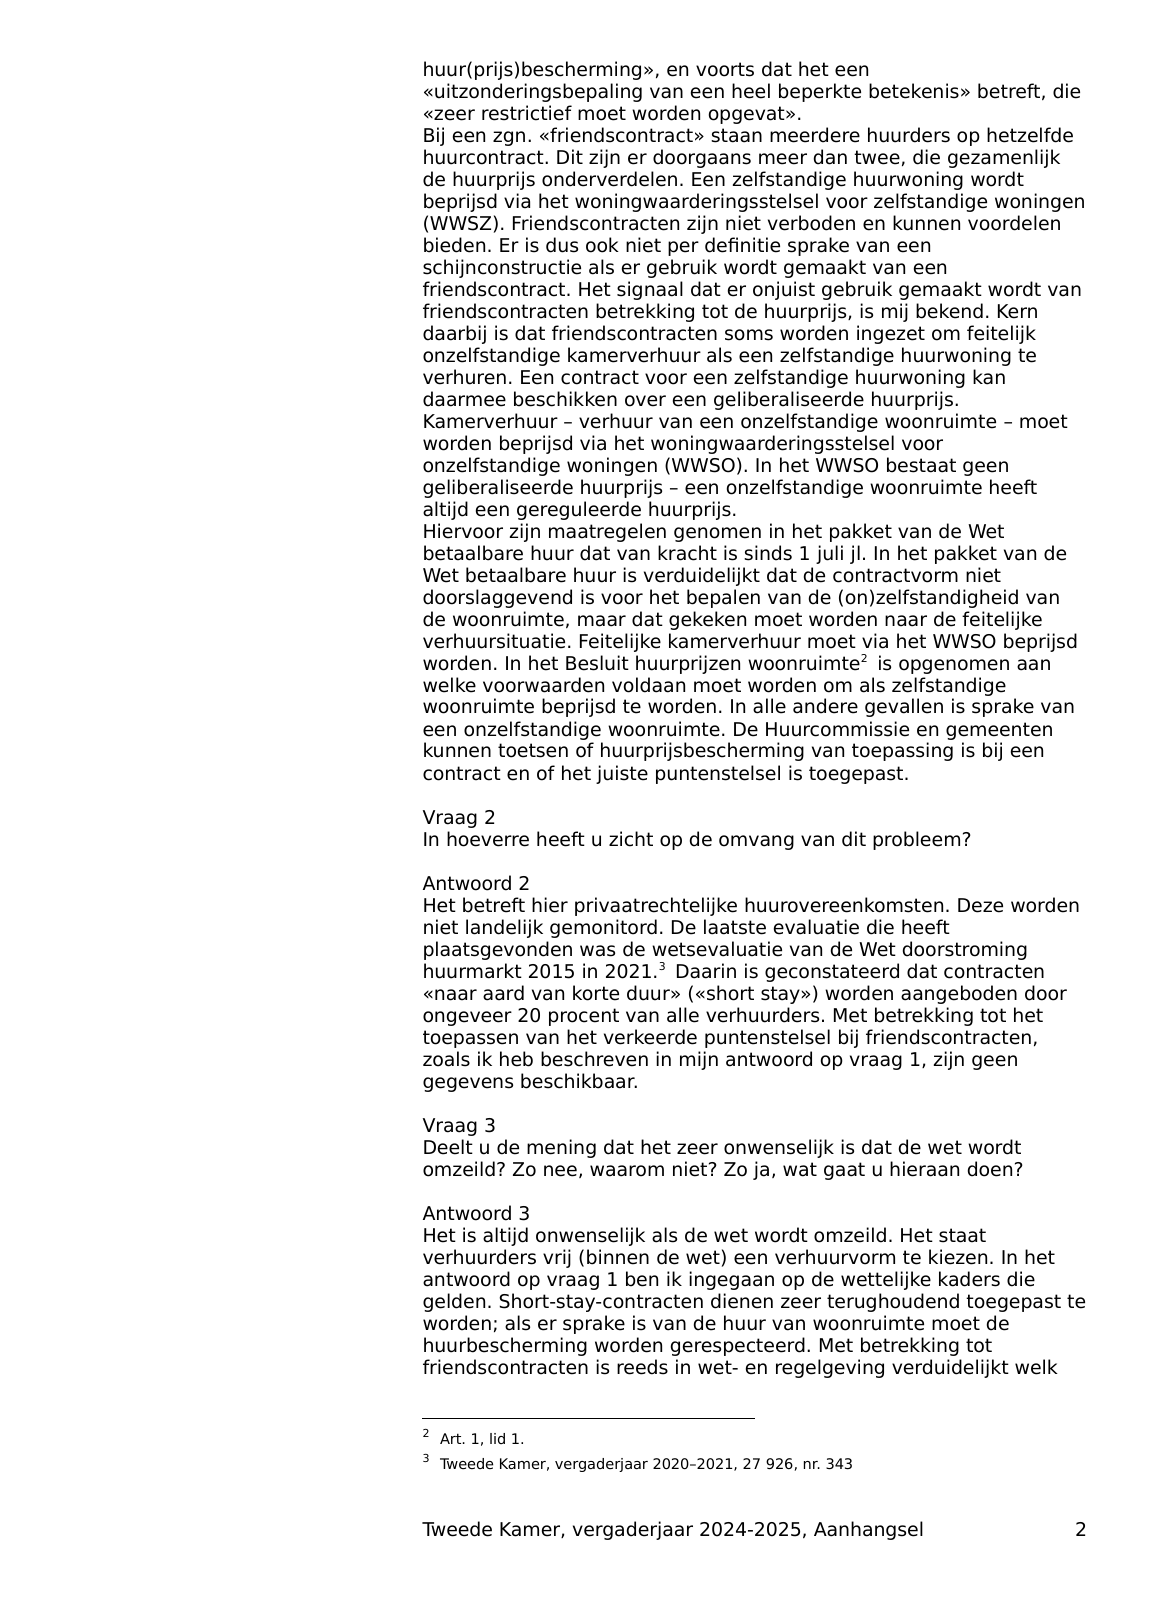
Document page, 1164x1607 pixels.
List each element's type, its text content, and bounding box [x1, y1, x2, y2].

text Art. 1, lid 1. [422, 1427, 1087, 1449]
text huur(prijs)bescherming», en voorts dat het een «uitzonderingsbepaling van een heel beperkte betekenis» betreft, die «zeer restrictief moet worden opgevat». [422, 59, 1087, 125]
text Het is altijd onwenselijk als de wet wordt omzeild. Het staat verhuurders vrij (binnen de wet) een verhuurvorm te kiezen. In het antwoord op vraag 1 ben ik ingegaan op de wettelijke kaders die gelden. Short-stay-contracten dienen zeer terughoudend toegepast te worden; als er sprake is van de huur van woonruimte moet de huurbescherming worden gerespecteerd. Met betrekking tot friendscontracten is reeds in wet- en regelgeving verduidelijkt welk [422, 1225, 1087, 1379]
text Antwoord 2 [422, 873, 1087, 895]
text In hoeverre heeft u zicht op de omvang van dit probleem? [422, 828, 1087, 851]
text Vraag 3 [422, 1115, 1087, 1137]
text Bij een zgn. «friendscontract» staan meerdere huurders op hetzelfde huurcontract. Dit zijn er doorgaans meer dan twee, die gezamenlijk de huurprijs onderverdelen. Een zelfstandige huurwoning wordt beprijsd via het woningwaarderingsstelsel voor zelfstandige woningen (WWSZ). Friendscontracten zijn niet verboden en kunnen voordelen bieden. Er is dus ook niet per definitie sprake van een schijnconstructie als er gebruik wordt gemaakt van een friendscontract. Het signaal dat er onjuist gebruik gemaakt wordt van friendscontracten betrekking tot de huurprijs, is mij bekend. Kern daarbij is dat friendscontracten soms worden ingezet om feitelijk onzelfstandige kamerverhuur als een zelfstandige huurwoning te verhuren. Een contract voor een zelfstandige huurwoning kan daarmee beschikken over een geliberaliseerde huurprijs. Kamerverhuur – verhuur van een onzelfstandige woonruimte – moet worden beprijsd via het woningwaarderingsstelsel voor onzelfstandige woningen (WWSO). In het WWSO bestaat geen geliberaliseerde huurprijs – een onzelfstandige woonruimte heeft altijd een gereguleerde huurprijs. [422, 125, 1087, 521]
text Vraag 2 [422, 807, 1087, 828]
text Hiervoor zijn maatregelen genomen in het pakket van de Wet betaalbare huur dat van kracht is sinds 1 juli jl. In het pakket van de Wet betaalbare huur is verduidelijkt dat de contractvorm niet doorslaggevend is voor het bepalen van de (on)zelfstandigheid van de woonruimte, maar dat gekeken moet worden naar de feitelijke verhuursituatie. Feitelijke kamerverhuur moet via het WWSO beprijsd worden. In het Besluit huurprijzen woonruimte is opgenomen aan welke voorwaarden voldaan moet worden om als zelfstandige woonruimte beprijsd te worden. In alle andere gevallen is sprake van een onzelfstandige woonruimte. De Huurcommissie en gemeenten kunnen toetsen of huurprijsbescherming van toepassing is bij een contract en of het juiste puntenstelsel is toegepast. [422, 521, 1087, 784]
text Antwoord 3 [422, 1203, 1087, 1225]
text Tweede Kamer, vergaderjaar 2020–2021, 27 926, nr. 343 [422, 1452, 1087, 1474]
text Deelt u de mening dat het zeer onwenselijk is dat de wet wordt omzeild? Zo nee, waarom niet? Zo ja, wat gaat u hieraan doen? [422, 1137, 1087, 1181]
text Het betreft hier privaatrechtelijke huurovereenkomsten. Deze worden niet landelijk gemonitord. De laatste evaluatie die heeft plaatsgevonden was de wetsevaluatie van de Wet doorstroming huurmarkt 2015 in 2021. Daarin is geconstateerd dat contracten «naar aard van korte duur» («short stay») worden aangeboden door ongeveer 20 procent van alle verhuurders. Met betrekking tot het toepassen van het verkeerde puntenstelsel bij friendscontracten, zoals ik heb beschreven in mijn antwoord op vraag 1, zijn geen gegevens beschikbaar. [422, 895, 1087, 1092]
